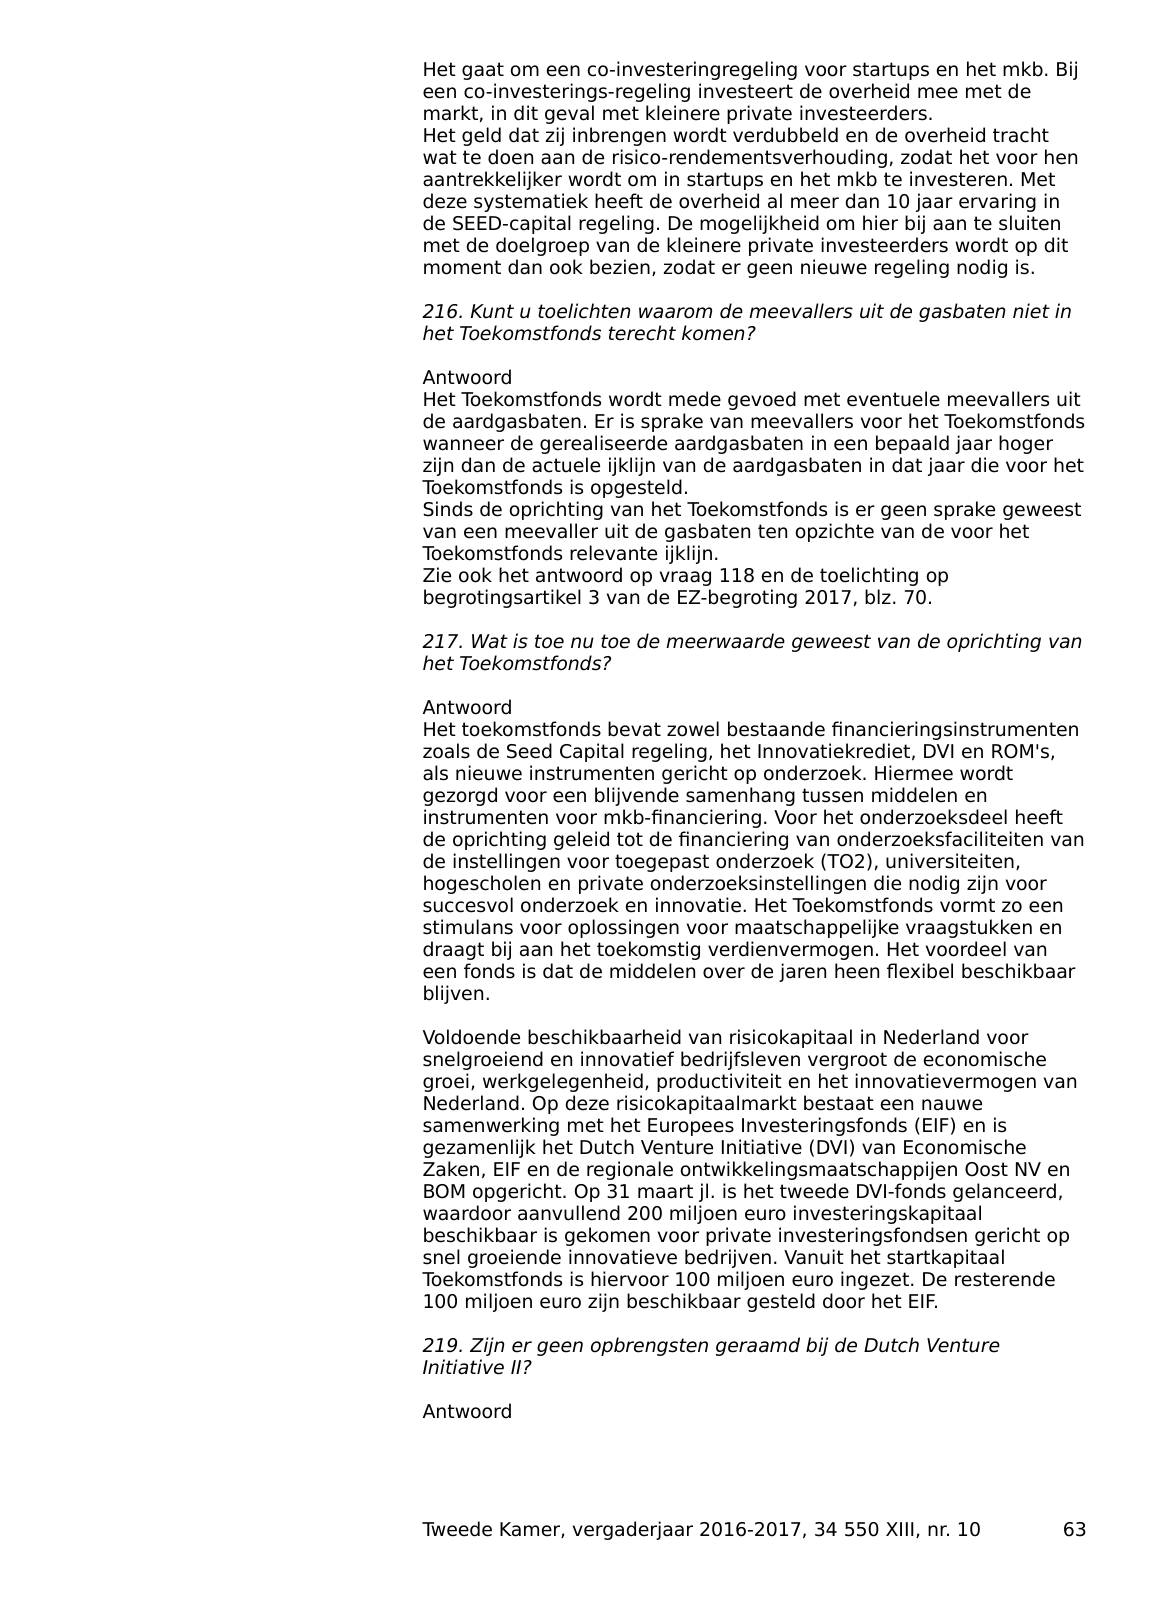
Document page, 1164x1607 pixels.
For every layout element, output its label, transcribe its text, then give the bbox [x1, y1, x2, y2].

text 216. Kunt u toelichten waarom de meevallers uit de gasbaten niet in het Toekomstfonds terecht komen? [422, 301, 1087, 345]
text Het toekomstfonds bevat zowel bestaande financieringsinstrumenten zoals de Seed Capital regeling, het Innovatiekrediet, DVI en ROM's, als nieuwe instrumenten gericht op onderzoek. Hiermee wordt gezorgd voor een blijvende samenhang tussen middelen en instrumenten voor mkb-financiering. Voor het onderzoeksdeel heeft de oprichting geleid tot de financiering van onderzoeksfaciliteiten van de instellingen voor toegepast onderzoek (TO2), universiteiten, hogescholen en private onderzoeksinstellingen die nodig zijn voor succesvol onderzoek en innovatie. Het Toekomstfonds vormt zo een stimulans voor oplossingen voor maatschappelijke vraagstukken en draagt bij aan het toekomstig verdienvermogen. Het voordeel van een fonds is dat de middelen over de jaren heen flexibel beschikbaar blijven. [422, 719, 1087, 1005]
text Het geld dat zij inbrengen wordt verdubbeld en de overheid tracht wat te doen aan de risico-rendementsverhouding, zodat het voor hen aantrekkelijker wordt om in startups en het mkb te investeren. Met deze systematiek heeft de overheid al meer dan 10 jaar ervaring in de SEED-capital regeling. De mogelijkheid om hier bij aan te sluiten met de doelgroep van de kleinere private investeerders wordt op dit moment dan ook bezien, zodat er geen nieuwe regeling nodig is. [422, 125, 1087, 279]
text Voldoende beschikbaarheid van risicokapitaal in Nederland voor snelgroeiend en innovatief bedrijfsleven vergroot de economische groei, werkgelegenheid, productiviteit en het innovatievermogen van Nederland. Op deze risicokapitaalmarkt bestaat een nauwe samenwerking met het Europees Investeringsfonds (EIF) en is gezamenlijk het Dutch Venture Initiative (DVI) van Economische Zaken, EIF en de regionale ontwikkelingsmaatschappijen Oost NV en BOM opgericht. Op 31 maart jl. is het tweede DVI-fonds gelanceerd, waardoor aanvullend 200 miljoen euro investeringskapitaal beschikbaar is gekomen voor private investeringsfondsen gericht op snel groeiende innovatieve bedrijven. Vanuit het startkapitaal Toekomstfonds is hiervoor 100 miljoen euro ingezet. De resterende 100 miljoen euro zijn beschikbaar gesteld door het EIF. [422, 1027, 1087, 1313]
text Het Toekomstfonds wordt mede gevoed met eventuele meevallers uit de aardgasbaten. Er is sprake van meevallers voor het Toekomstfonds wanneer de gerealiseerde aardgasbaten in een bepaald jaar hoger zijn dan de actuele ijklijn van de aardgasbaten in dat jaar die voor het Toekomstfonds is opgesteld. [422, 389, 1087, 499]
text Zie ook het antwoord op vraag 118 en de toelichting op begrotingsartikel 3 van de EZ-begroting 2017, blz. 70. [422, 565, 1087, 609]
text Antwoord [422, 1401, 1087, 1423]
text Sinds de oprichting van het Toekomstfonds is er geen sprake geweest van een meevaller uit de gasbaten ten opzichte van de voor het Toekomstfonds relevante ijklijn. [422, 499, 1087, 565]
text Antwoord [422, 367, 1087, 389]
text Het gaat om een co-investeringregeling voor startups en het mkb. Bij een co-investerings-regeling investeert de overheid mee met de markt, in dit geval met kleinere private investeerders. [422, 59, 1087, 125]
text 217. Wat is toe nu toe de meerwaarde geweest van de oprichting van het Toekomstfonds? [422, 631, 1087, 675]
text Antwoord [422, 697, 1087, 719]
text 219. Zijn er geen opbrengsten geraamd bij de Dutch Venture Initiative II? [422, 1335, 1087, 1379]
